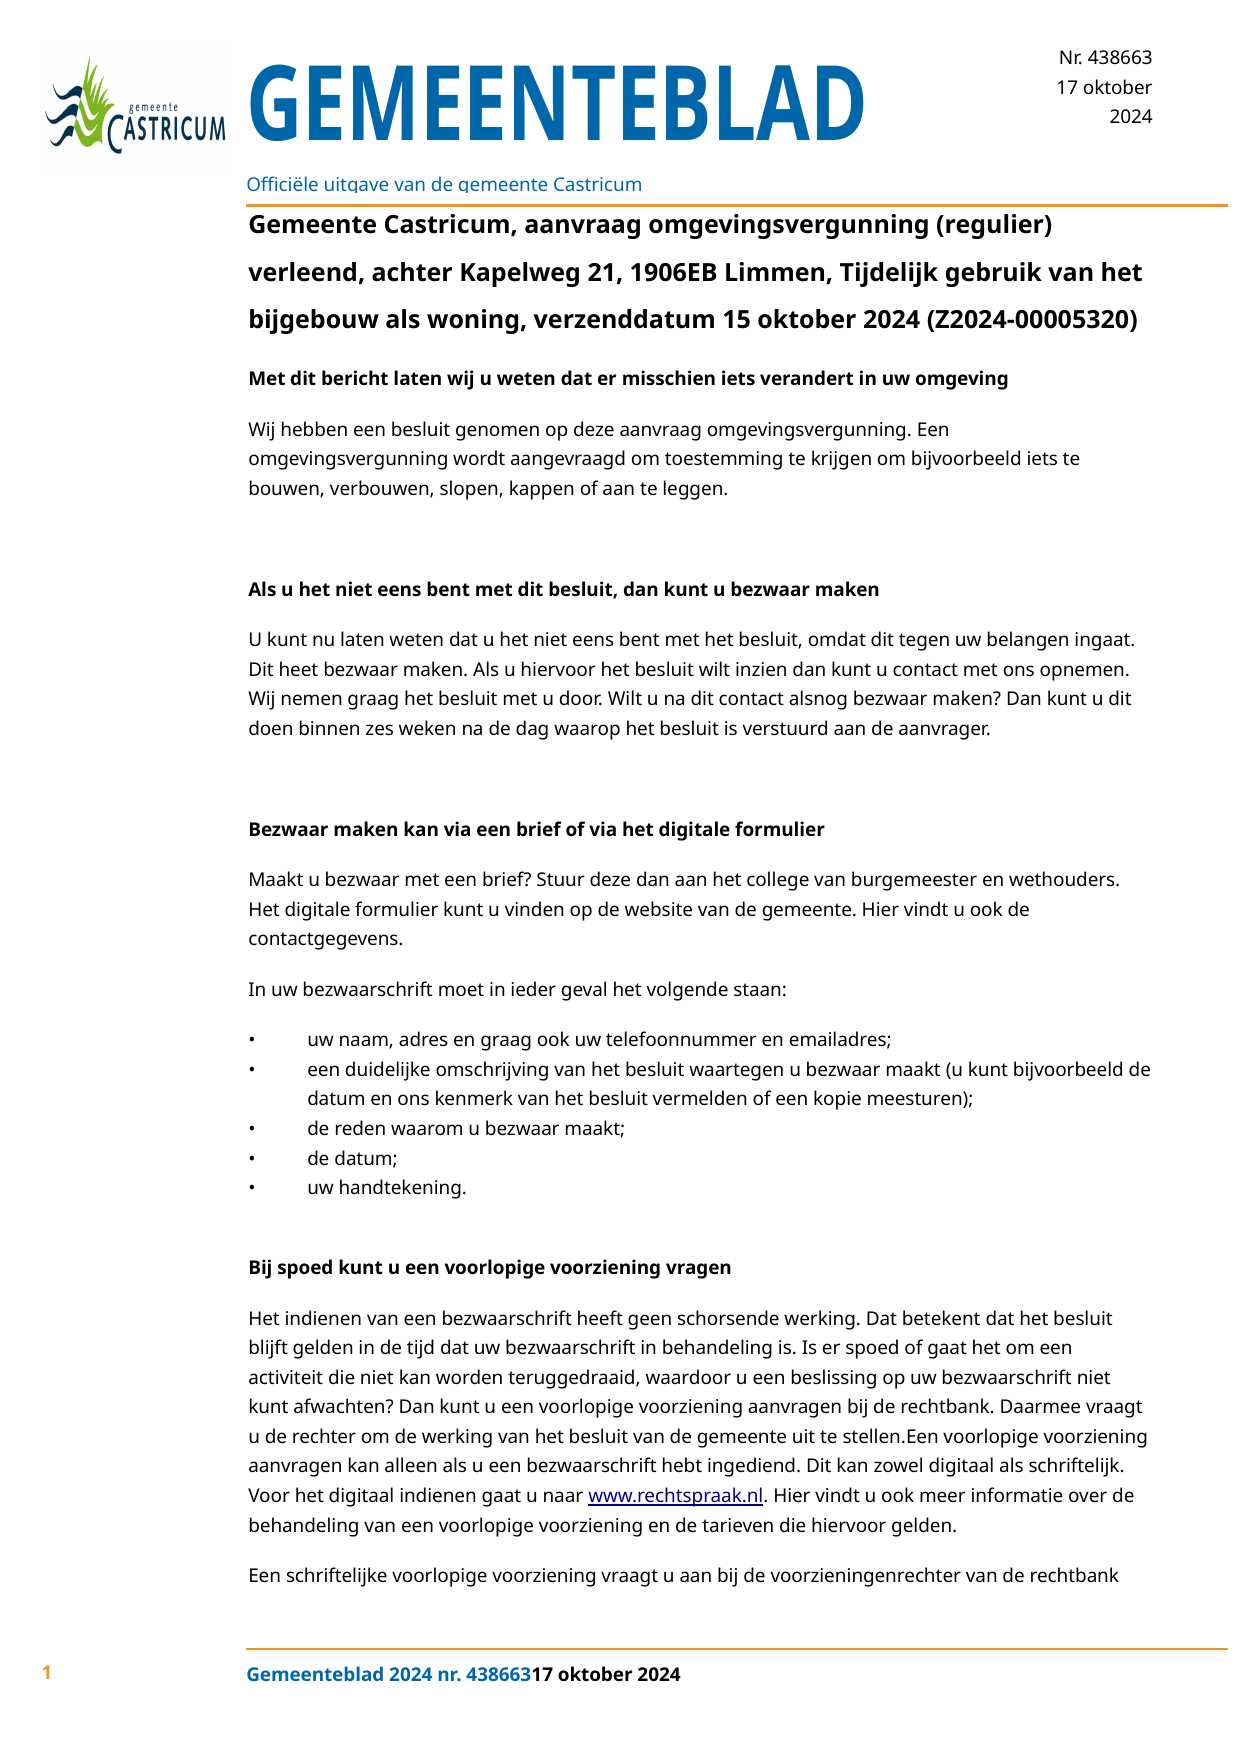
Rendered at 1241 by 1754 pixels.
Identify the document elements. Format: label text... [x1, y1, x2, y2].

text Wij hebben een besluit genomen op deze aanvraag omgevingsvergunning. Een omgevingsvergunning wordt aangevraagd om toestemming te krijgen om bijvoorbeeld iets te bouwen, verbouwen, slopen, kappen of aan te leggen. [248, 416, 1152, 501]
list een duidelijke omschrijving van het besluit waartegen u bezwaar maakt (u kunt bijvoorbeeld de datum en ons kenmerk van het besluit vermelden of een kopie meesturen); [248, 1056, 1152, 1111]
list de reden waarom u bezwaar maakt; [248, 1115, 1152, 1141]
text Het indienen van een bezwaarschrift heeft geen schorsende werking. Dat betekent dat het besluit blijft gelden in de tijd dat uw bezwaarschrift in behandeling is. Is er spoed of gaat het om een activiteit die niet kan worden teruggedraaid, waardoor u een beslissing op uw bezwaarschrift niet kunt afwachten? Dan kunt u een voorlopige voorziening aanvragen bij de rechtbank. Daarmee vraagt u de rechter om de werking van het besluit van de gemeente uit te stellen.Een voorlopige voorziening aanvragen kan alleen als u een bezwaarschrift hebt ingediend. Dit kan zowel digitaal als schriftelijk. Voor het digitaal indienen gaat u naar www.rechtspraak.nl. Hier vindt u ook meer informatie over de behandeling van een voorlopige voorziening en de tarieven die hiervoor gelden. [248, 1305, 1152, 1537]
text In uw bezwaarschrift moet in ieder geval het volgende staan: [248, 976, 1152, 1002]
text Bezwaar maken kan via een brief of via het digitale formulier [248, 816, 1152, 842]
text Maakt u bezwaar met een brief? Stuur deze dan aan het college van burgemeester en wethouders. Het digitale formulier kunt u vinden op de website van de gemeente. Hier vindt u ook de contactgegevens. [248, 866, 1152, 951]
list de datum; [248, 1145, 1152, 1170]
text Als u het niet eens bent met dit besluit, dan kunt u bezwaar maken [248, 576, 1152, 602]
list uw handtekening. [248, 1174, 1152, 1200]
text Gemeente Castricum, aanvraag omgevingsvergunning (regulier) verleend, achter Kapelweg 21, 1906EB Limmen, Tijdelijk gebruik van het bijgebouw als woning, verzenddatum 15 oktober 2024 (Z2024-00005320) [248, 207, 1152, 336]
text Bij spoed kunt u een voorlopige voorziening vragen [248, 1254, 1152, 1280]
text U kunt nu laten weten dat u het niet eens bent met het besluit, omdat dit tegen uw belangen ingaat. Dit heet bezwaar maken. Als u hiervoor het besluit wilt inzien dan kunt u contact met ons opnemen. Wij nemen graag het besluit met u door. Wilt u na dit contact alsnog bezwaar maken? Dan kunt u dit doen binnen zes weken na de dag waarop het besluit is verstuurd aan de aanvrager. [248, 626, 1152, 741]
list uw naam, adres en graag ook uw telefoonnummer en emailadres; [248, 1026, 1152, 1052]
text Een schriftelijke voorlopige voorziening vraagt u aan bij de voorzieningenrechter van de rechtbank [248, 1562, 1152, 1588]
text Met dit bericht laten wij u weten dat er misschien iets verandert in uw omgeving [248, 366, 1152, 391]
picture [41, 47, 231, 172]
